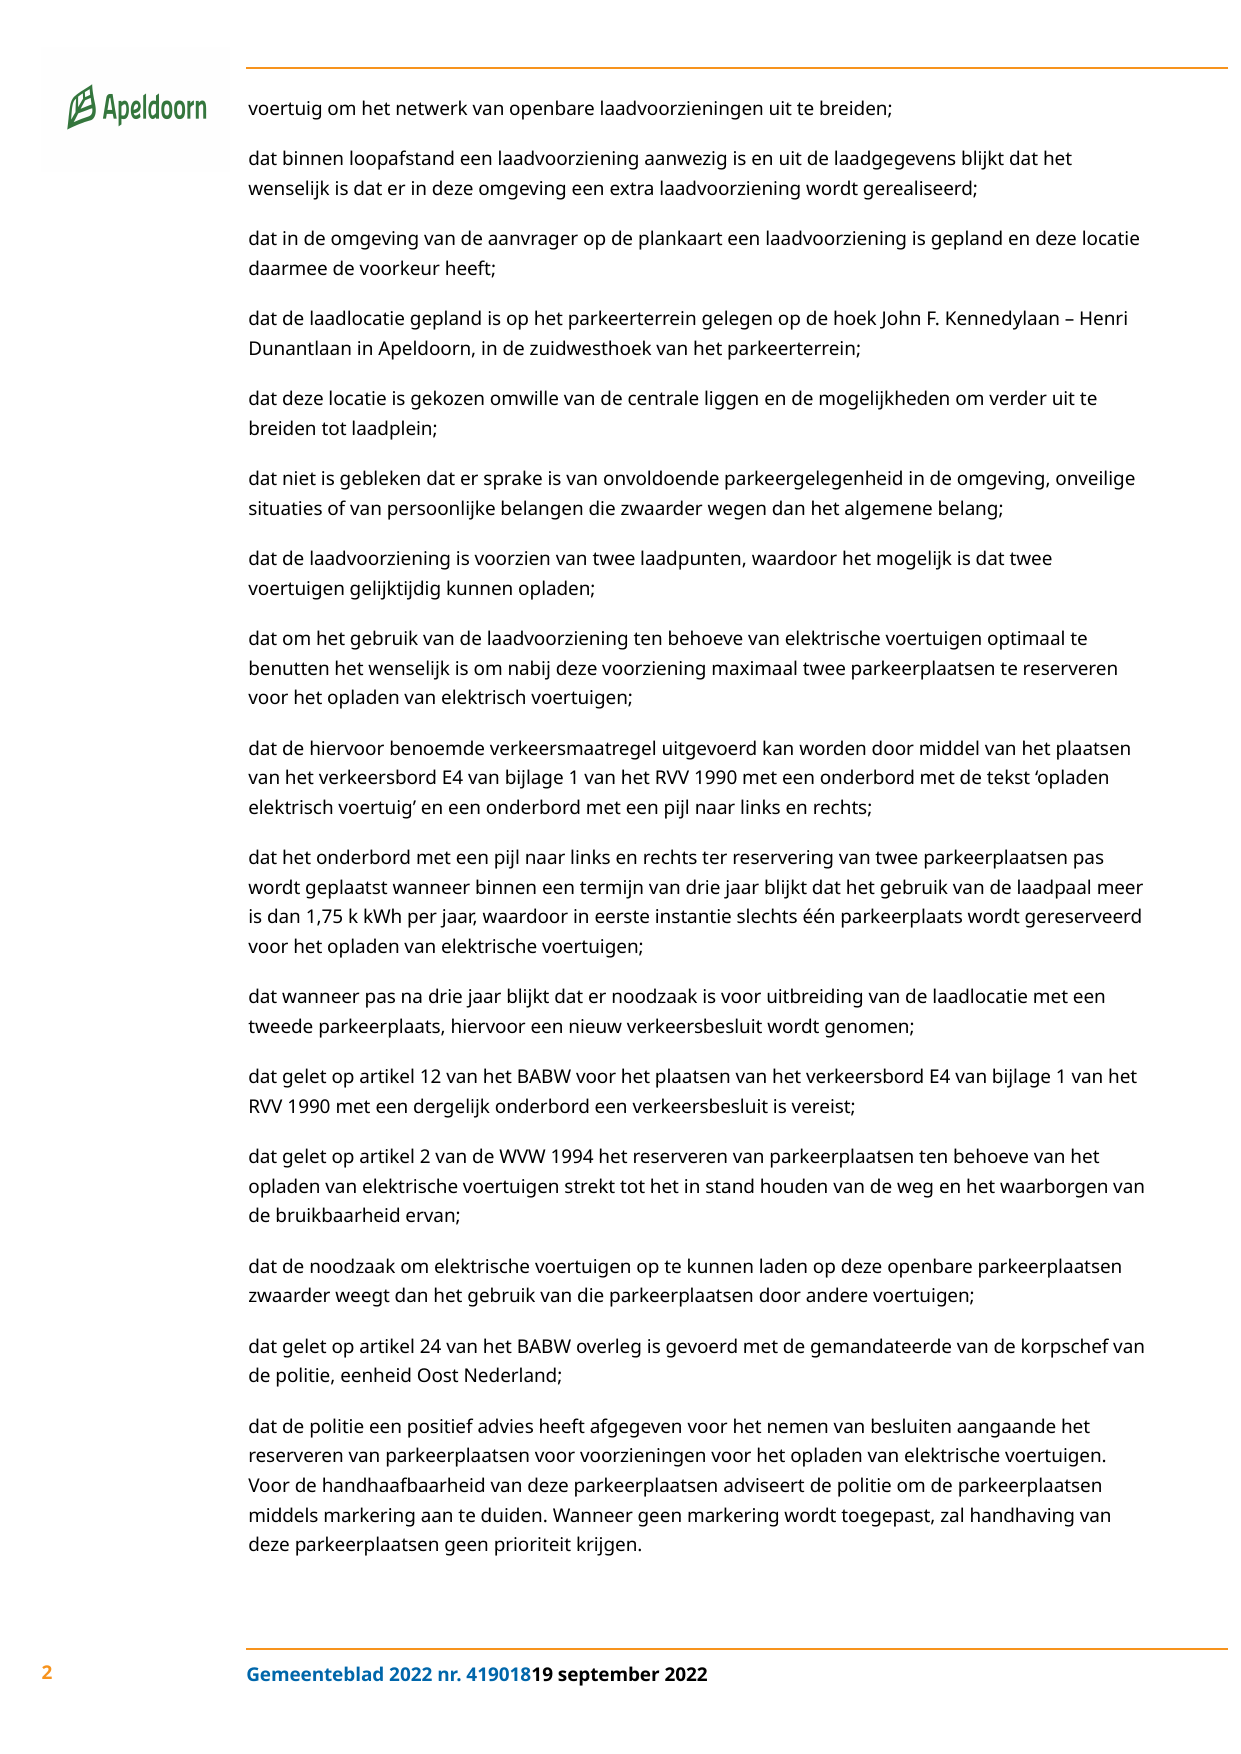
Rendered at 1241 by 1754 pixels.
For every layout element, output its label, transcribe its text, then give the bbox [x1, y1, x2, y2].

text dat om het gebruik van de laadvoorziening ten behoeve van elektrische voertuigen optimaal te benutten het wenselijk is om nabij deze voorziening maximaal twee parkeerplaatsen te reserveren voor het opladen van elektrisch voertuigen; [248, 625, 1152, 710]
text dat niet is gebleken dat er sprake is van onvoldoende parkeergelegenheid in de omgeving, onveilige situaties of van persoonlijke belangen die zwaarder wegen dan het algemene belang; [248, 465, 1152, 521]
text dat wanneer pas na drie jaar blijkt dat er noodzaak is voor uitbreiding van de laadlocatie met een tweede parkeerplaats, hiervoor een nieuw verkeersbesluit wordt genomen; [248, 983, 1152, 1039]
text dat de laadvoorziening is voorzien van twee laadpunten, waardoor het mogelijk is dat twee voertuigen gelijktijdig kunnen opladen; [248, 545, 1152, 601]
text dat de laadlocatie gepland is op het parkeerterrein gelegen op de hoek John F. Kennedylaan – Henri Dunantlaan in Apeldoorn, in de zuidwesthoek van het parkeerterrein; [248, 305, 1152, 361]
text voertuig om het netwerk van openbare laadvoorzieningen uit te breiden; [248, 95, 1152, 121]
text dat de politie een positief advies heeft afgegeven voor het nemen van besluiten aangaande het reserveren van parkeerplaatsen voor voorzieningen voor het opladen van elektrische voertuigen. Voor de handhaafbaarheid van deze parkeerplaatsen adviseert de politie om de parkeerplaatsen middels markering aan te duiden. Wanneer geen markering wordt toegepast, zal handhaving van deze parkeerplaatsen geen prioriteit krijgen. [248, 1413, 1152, 1557]
text dat de noodzaak om elektrische voertuigen op te kunnen laden op deze openbare parkeerplaatsen zwaarder weegt dan het gebruik van die parkeerplaatsen door andere voertuigen; [248, 1253, 1152, 1308]
text dat gelet op artikel 2 van de WVW 1994 het reserveren van parkeerplaatsen ten behoeve van het opladen van elektrische voertuigen strekt tot het in stand houden van de weg en het waarborgen van de bruikbaarheid ervan; [248, 1143, 1152, 1228]
text dat het onderbord met een pijl naar links en rechts ter reservering van twee parkeerplaatsen pas wordt geplaatst wanneer binnen een termijn van drie jaar blijkt dat het gebruik van de laadpaal meer is dan 1,75 k kWh per jaar, waardoor in eerste instantie slechts één parkeerplaats wordt gereserveerd voor het opladen van elektrische voertuigen; [248, 844, 1152, 959]
text dat gelet op artikel 12 van het BABW voor het plaatsen van het verkeersbord E4 van bijlage 1 van het RVV 1990 met een dergelijk onderbord een verkeersbesluit is vereist; [248, 1063, 1152, 1119]
text dat de hiervoor benoemde verkeersmaatregel uitgevoerd kan worden door middel van het plaatsen van het verkeersbord E4 van bijlage 1 van het RVV 1990 met een onderbord met de tekst ‘opladen elektrisch voertuig’ en een onderbord met een pijl naar links en rechts; [248, 735, 1152, 820]
text dat deze locatie is gekozen omwille van de centrale liggen en de mogelijkheden om verder uit te breiden tot laadplein; [248, 385, 1152, 441]
text dat gelet op artikel 24 van het BABW overleg is gevoerd met de gemandateerde van de korpschef van de politie, eenheid Oost Nederland; [248, 1333, 1152, 1388]
text dat binnen loopafstand een laadvoorziening aanwezig is en uit de laadgegevens blijkt dat het wenselijk is dat er in deze omgeving een extra laadvoorziening wordt gerealiseerd; [248, 145, 1152, 201]
text dat in de omgeving van de aanvrager op de plankaart een laadvoorziening is gepland en deze locatie daarmee de voorkeur heeft; [248, 225, 1152, 281]
picture [41, 47, 231, 172]
